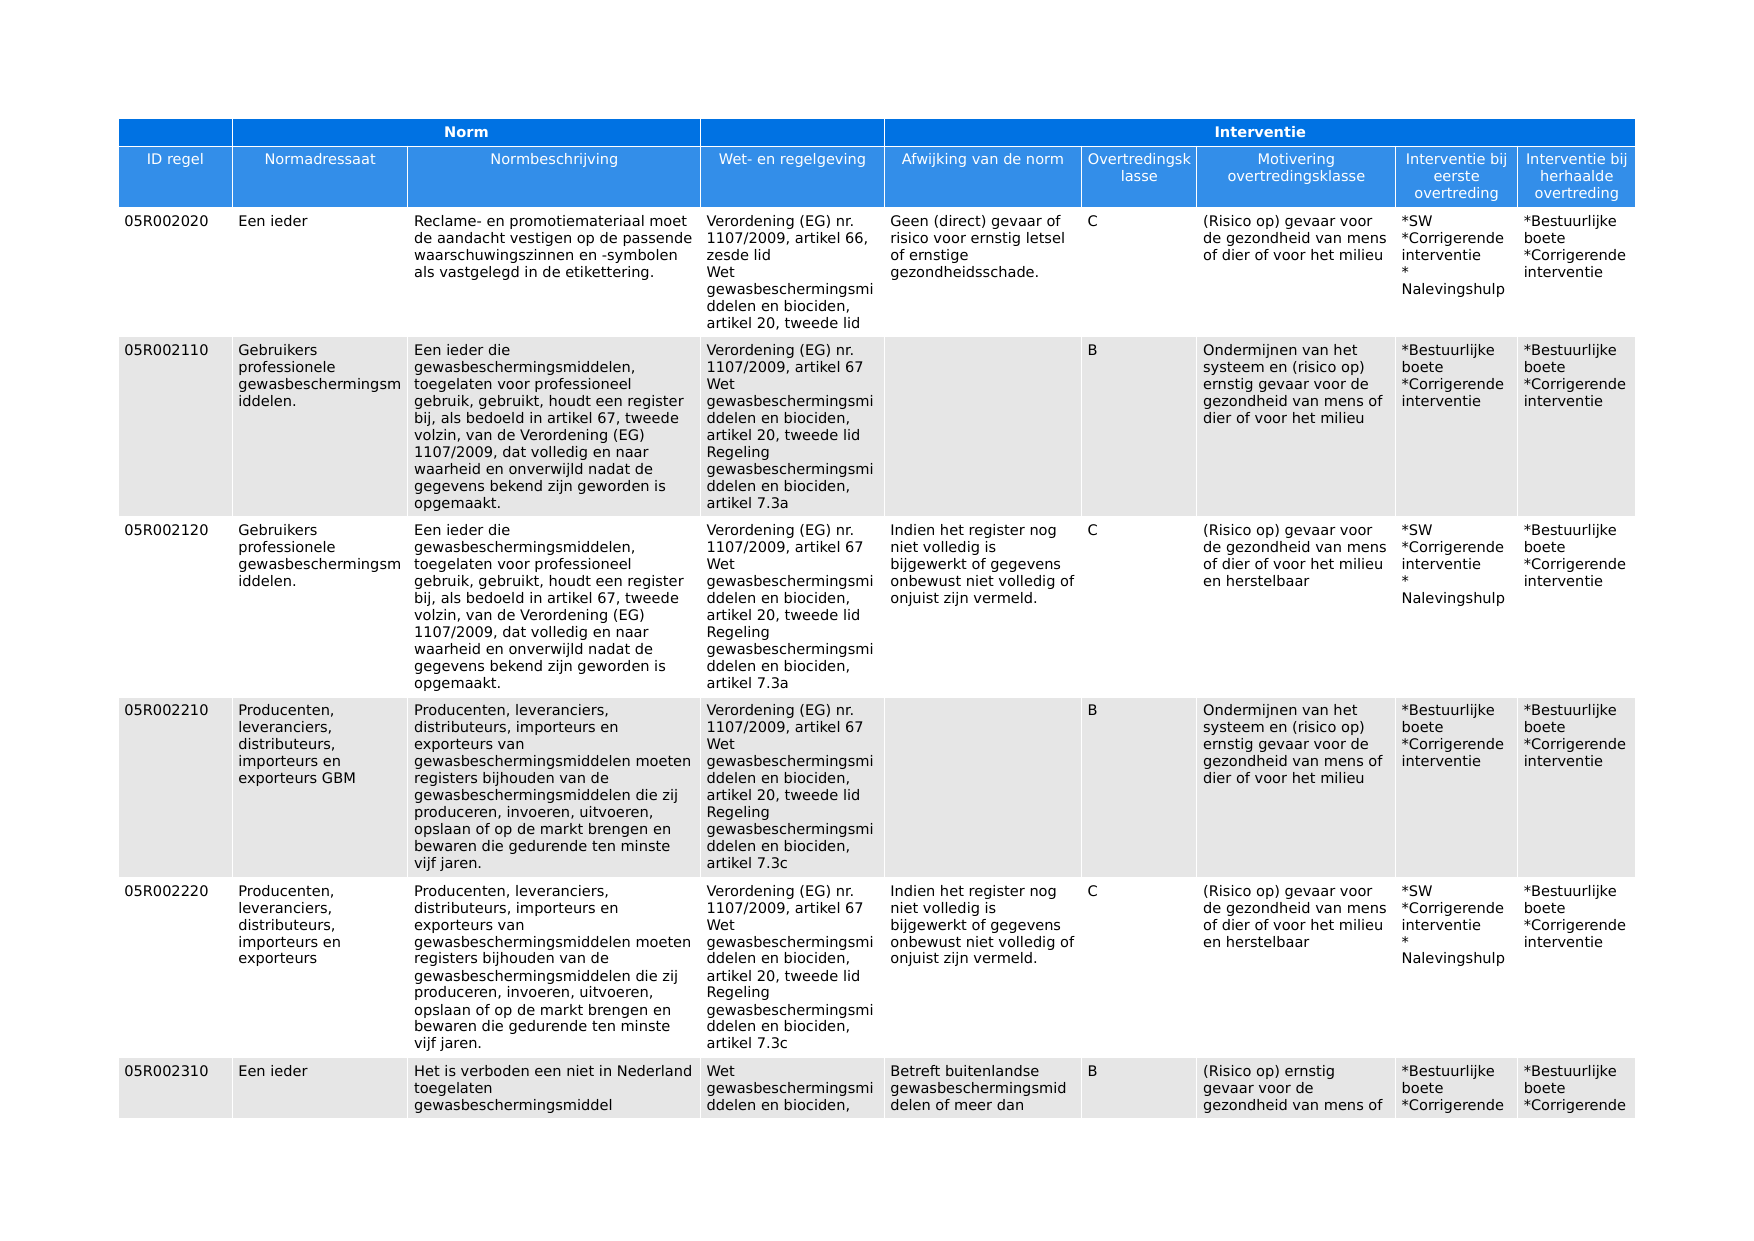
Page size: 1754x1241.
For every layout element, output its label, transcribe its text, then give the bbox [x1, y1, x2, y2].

table_cell B [1082, 698, 1196, 877]
table_cell Betreft buitenlandse gewasbeschermingsmiddelen of meer dan [885, 1058, 1081, 1118]
table_cell Producenten, leveranciers, distributeurs, importeurs en exporteurs [233, 878, 407, 1057]
table_cell *SW *Corrigerende interventie * Nalevingshulp [1396, 518, 1517, 697]
table_cell C [1082, 878, 1196, 1057]
table_cell 05R002220 [119, 878, 232, 1057]
table_cell *SW *Corrigerende interventie * Nalevingshulp [1396, 878, 1517, 1057]
table_cell Wet gewasbeschermingsmiddelen en biociden, [701, 1058, 884, 1118]
table_cell ID regel [119, 147, 232, 207]
table_cell Een ieder [233, 1058, 407, 1118]
table_cell Gebruikers professionele gewasbeschermingsmiddelen. [233, 337, 407, 516]
table_cell Een ieder die gewasbeschermingsmiddelen, toegelaten voor professioneel gebruik, gebruikt, houdt een register bij, als bedoeld in artikel 67, tweede volzin, van de Verordening (EG) 1107/2009, dat volledig en naar waarheid en onverwijld nadat de gegevens bekend zijn geworden is opgemaakt. [408, 337, 700, 516]
table_cell Afwijking van de norm [885, 147, 1081, 207]
table_cell Producenten, leveranciers, distributeurs, importeurs en exporteurs van gewasbeschermingsmiddelen moeten registers bijhouden van de gewasbeschermingsmiddelen die zij produceren, invoeren, uitvoeren, opslaan of op de markt brengen en bewaren die gedurende ten minste vijf jaren. [408, 698, 700, 877]
table_cell *Bestuurlijke boete *Corrigerende interventie [1518, 337, 1635, 516]
table_cell [885, 698, 1081, 877]
table_cell *Bestuurlijke boete *Corrigerende interventie [1518, 208, 1635, 336]
table_cell 05R002120 [119, 518, 232, 697]
table_cell Wet- en regelgeving [701, 147, 884, 207]
table_cell (Risico op) gevaar voor de gezondheid van mens of dier of voor het milieu [1197, 208, 1395, 336]
table_cell Overtredingsklasse [1082, 147, 1196, 207]
table_cell C [1082, 208, 1196, 336]
table_cell *Bestuurlijke boete *Corrigerende interventie [1518, 878, 1635, 1057]
table_cell Een ieder die gewasbeschermingsmiddelen, toegelaten voor professioneel gebruik, gebruikt, houdt een register bij, als bedoeld in artikel 67, tweede volzin, van de Verordening (EG) 1107/2009, dat volledig en naar waarheid en onverwijld nadat de gegevens bekend zijn geworden is opgemaakt. [408, 518, 700, 697]
table_cell Gebruikers professionele gewasbeschermingsmiddelen. [233, 518, 407, 697]
table_header Norm [233, 119, 700, 146]
table_cell Indien het register nog niet volledig is bijgewerkt of gegevens onbewust niet volledig of onjuist zijn vermeld. [885, 518, 1081, 697]
table_cell Reclame- en promotiemateriaal moet de aandacht vestigen op de passende waarschuwingszinnen en -symbolen als vastgelegd in de etikettering. [408, 208, 700, 336]
table_cell Producenten, leveranciers, distributeurs, importeurs en exporteurs GBM [233, 698, 407, 877]
table_cell (Risico op) gevaar voor de gezondheid van mens of dier of voor het milieu en herstelbaar [1197, 518, 1395, 697]
table_cell Indien het register nog niet volledig is bijgewerkt of gegevens onbewust niet volledig of onjuist zijn vermeld. [885, 878, 1081, 1057]
table_cell 05R002020 [119, 208, 232, 336]
table_header Interventie [885, 119, 1635, 146]
table_header [701, 119, 884, 146]
table_cell (Risico op) ernstig gevaar voor de gezondheid van mens of [1197, 1058, 1395, 1118]
table_cell C [1082, 518, 1196, 697]
table_cell *Bestuurlijke boete *Corrigerende interventie [1396, 698, 1517, 877]
table_cell Normadressaat [233, 147, 407, 207]
table_cell B [1082, 337, 1196, 516]
table_cell *Bestuurlijke boete *Corrigerende interventie [1518, 698, 1635, 877]
table_cell (Risico op) gevaar voor de gezondheid van mens of dier of voor het milieu en herstelbaar [1197, 878, 1395, 1057]
table_cell *Bestuurlijke boete *Corrigerende interventie [1396, 337, 1517, 516]
table_cell B [1082, 1058, 1196, 1118]
table_cell Ondermijnen van het systeem en (risico op) ernstig gevaar voor de gezondheid van mens of dier of voor het milieu [1197, 698, 1395, 877]
table_cell Het is verboden een niet in Nederland toegelaten gewasbeschermingsmiddel [408, 1058, 700, 1118]
table_cell *Bestuurlijke boete *Corrigerende [1518, 1058, 1635, 1118]
table_cell Producenten, leveranciers, distributeurs, importeurs en exporteurs van gewasbeschermingsmiddelen moeten registers bijhouden van de gewasbeschermingsmiddelen die zij produceren, invoeren, uitvoeren, opslaan of op de markt brengen en bewaren die gedurende ten minste vijf jaren. [408, 878, 700, 1057]
table_cell Interventie bij herhaalde overtreding [1518, 147, 1635, 207]
table_cell *Bestuurlijke boete *Corrigerende [1396, 1058, 1517, 1118]
table_cell Normbeschrijving [408, 147, 700, 207]
table_cell Geen (direct) gevaar of risico voor ernstig letsel of ernstige gezondheidsschade. [885, 208, 1081, 336]
table_cell Verordening (EG) nr. 1107/2009, artikel 67 Wet gewasbeschermingsmiddelen en biociden, artikel 20, tweede lid Regeling gewasbeschermingsmiddelen en biociden, artikel 7.3c [701, 878, 884, 1057]
table_cell Verordening (EG) nr. 1107/2009, artikel 67 Wet gewasbeschermingsmiddelen en biociden, artikel 20, tweede lid Regeling gewasbeschermingsmiddelen en biociden, artikel 7.3a [701, 337, 884, 516]
table_cell Verordening (EG) nr. 1107/2009, artikel 66, zesde lid Wet gewasbeschermingsmiddelen en biociden, artikel 20, tweede lid [701, 208, 884, 336]
table_cell Motivering overtredingsklasse [1197, 147, 1395, 207]
table_cell 05R002110 [119, 337, 232, 516]
table_cell Interventie bij eerste overtreding [1396, 147, 1517, 207]
table_cell *SW *Corrigerende interventie * Nalevingshulp [1396, 208, 1517, 336]
table_cell 05R002210 [119, 698, 232, 877]
table_cell *Bestuurlijke boete *Corrigerende interventie [1518, 518, 1635, 697]
table_cell Verordening (EG) nr. 1107/2009, artikel 67 Wet gewasbeschermingsmiddelen en biociden, artikel 20, tweede lid Regeling gewasbeschermingsmiddelen en biociden, artikel 7.3a [701, 518, 884, 697]
table_cell Ondermijnen van het systeem en (risico op) ernstig gevaar voor de gezondheid van mens of dier of voor het milieu [1197, 337, 1395, 516]
table_header [119, 119, 232, 146]
table_cell 05R002310 [119, 1058, 232, 1118]
table_cell Verordening (EG) nr. 1107/2009, artikel 67 Wet gewasbeschermingsmiddelen en biociden, artikel 20, tweede lid Regeling gewasbeschermingsmiddelen en biociden, artikel 7.3c [701, 698, 884, 877]
table_cell [885, 337, 1081, 516]
table_cell Een ieder [233, 208, 407, 336]
